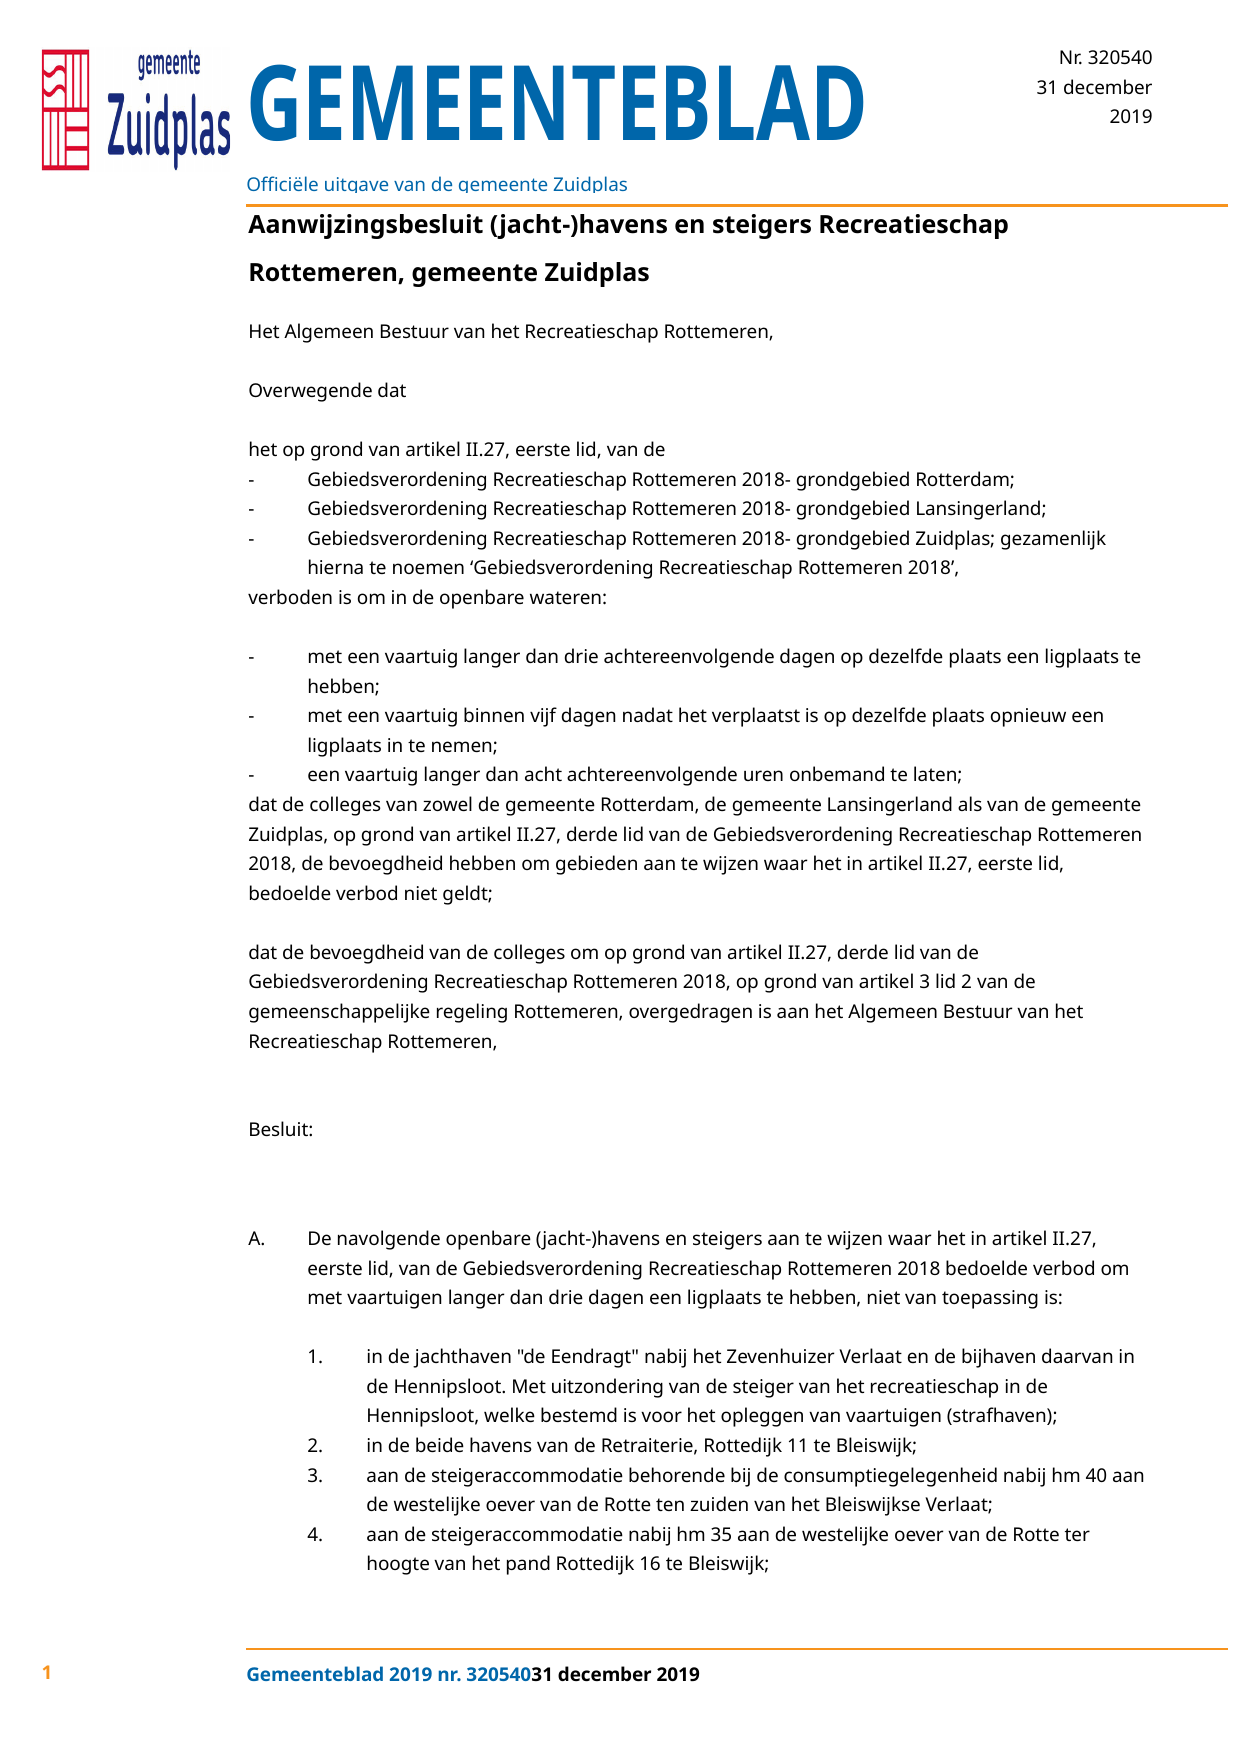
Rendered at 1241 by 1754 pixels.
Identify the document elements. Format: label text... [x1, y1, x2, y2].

list Gebiedsverordening Recreatieschap Rottemeren 2018- grondgebied Zuidplas; gezamenlijk hierna te noemen ‘Gebiedsverordening Recreatieschap Rottemeren 2018’, [248, 525, 1152, 580]
text Besluit: [248, 1117, 1152, 1142]
text het op grond van artikel II.27, eerste lid, van de [248, 436, 1152, 462]
list een vaartuig langer dan acht achtereenvolgende uren onbemand te laten; [248, 762, 1152, 787]
list Gebiedsverordening Recreatieschap Rottemeren 2018- grondgebied Lansingerland; [248, 495, 1152, 521]
list in de beide havens van de Retraiterie, Rottedijk 11 te Bleiswijk; [307, 1432, 1152, 1458]
list met een vaartuig binnen vijf dagen nadat het verplaatst is op dezelfde plaats opnieuw een ligplaats in te nemen; [248, 702, 1152, 758]
text Aanwijzingsbesluit (jacht-)havens en steigers Recreatieschap Rottemeren, gemeente Zuidplas [248, 207, 1152, 288]
list Gebiedsverordening Recreatieschap Rottemeren 2018- grondgebied Rotterdam; [248, 466, 1152, 492]
text dat de colleges van zowel de gemeente Rotterdam, de gemeente Lansingerland als van de gemeente Zuidplas, op grond van artikel II.27, derde lid van de Gebiedsverordening Recreatieschap Rottemeren 2018, de bevoegdheid hebben om gebieden aan te wijzen waar het in artikel II.27, eerste lid, bedoelde verbod niet geldt; [248, 791, 1152, 906]
list met een vaartuig langer dan drie achtereenvolgende dagen op dezelfde plaats een ligplaats te hebben; [248, 643, 1152, 699]
list in de jachthaven "de Eendragt" nabij het Zevenhuizer Verlaat en de bijhaven daarvan in de Hennipsloot. Met uitzondering van de steiger van het recreatieschap in de Hennipsloot, welke bestemd is voor het opleggen van vaartuigen (strafhaven); [307, 1343, 1152, 1428]
text verboden is om in de openbare wateren: [248, 584, 1152, 610]
text dat de bevoegdheid van de colleges om op grond van artikel II.27, derde lid van de Gebiedsverordening Recreatieschap Rottemeren 2018, op grond van artikel 3 lid 2 van de gemeenschappelijke regeling Rottemeren, overgedragen is aan het Algemeen Bestuur van het Recreatieschap Rottemeren, [248, 939, 1152, 1054]
list aan de steigeraccommodatie nabij hm 35 aan de westelijke oever van de Rotte ter hoogte van het pand Rottedijk 16 te Bleiswijk; [307, 1521, 1152, 1576]
picture [41, 47, 231, 172]
text Het Algemeen Bestuur van het Recreatieschap Rottemeren, [248, 318, 1152, 344]
text Overwegende dat [248, 377, 1152, 403]
list De navolgende openbare (jacht-)havens en steigers aan te wijzen waar het in artikel II.27, eerste lid, van de Gebiedsverordening Recreatieschap Rottemeren 2018 bedoelde verbod om met vaartuigen langer dan drie dagen een ligplaats te hebben, niet van toepassing is: [248, 1225, 1152, 1310]
list aan de steigeraccommodatie behorende bij de consumptiegelegenheid nabij hm 40 aan de westelijke oever van de Rotte ten zuiden van het Bleiswijkse Verlaat; [307, 1462, 1152, 1517]
